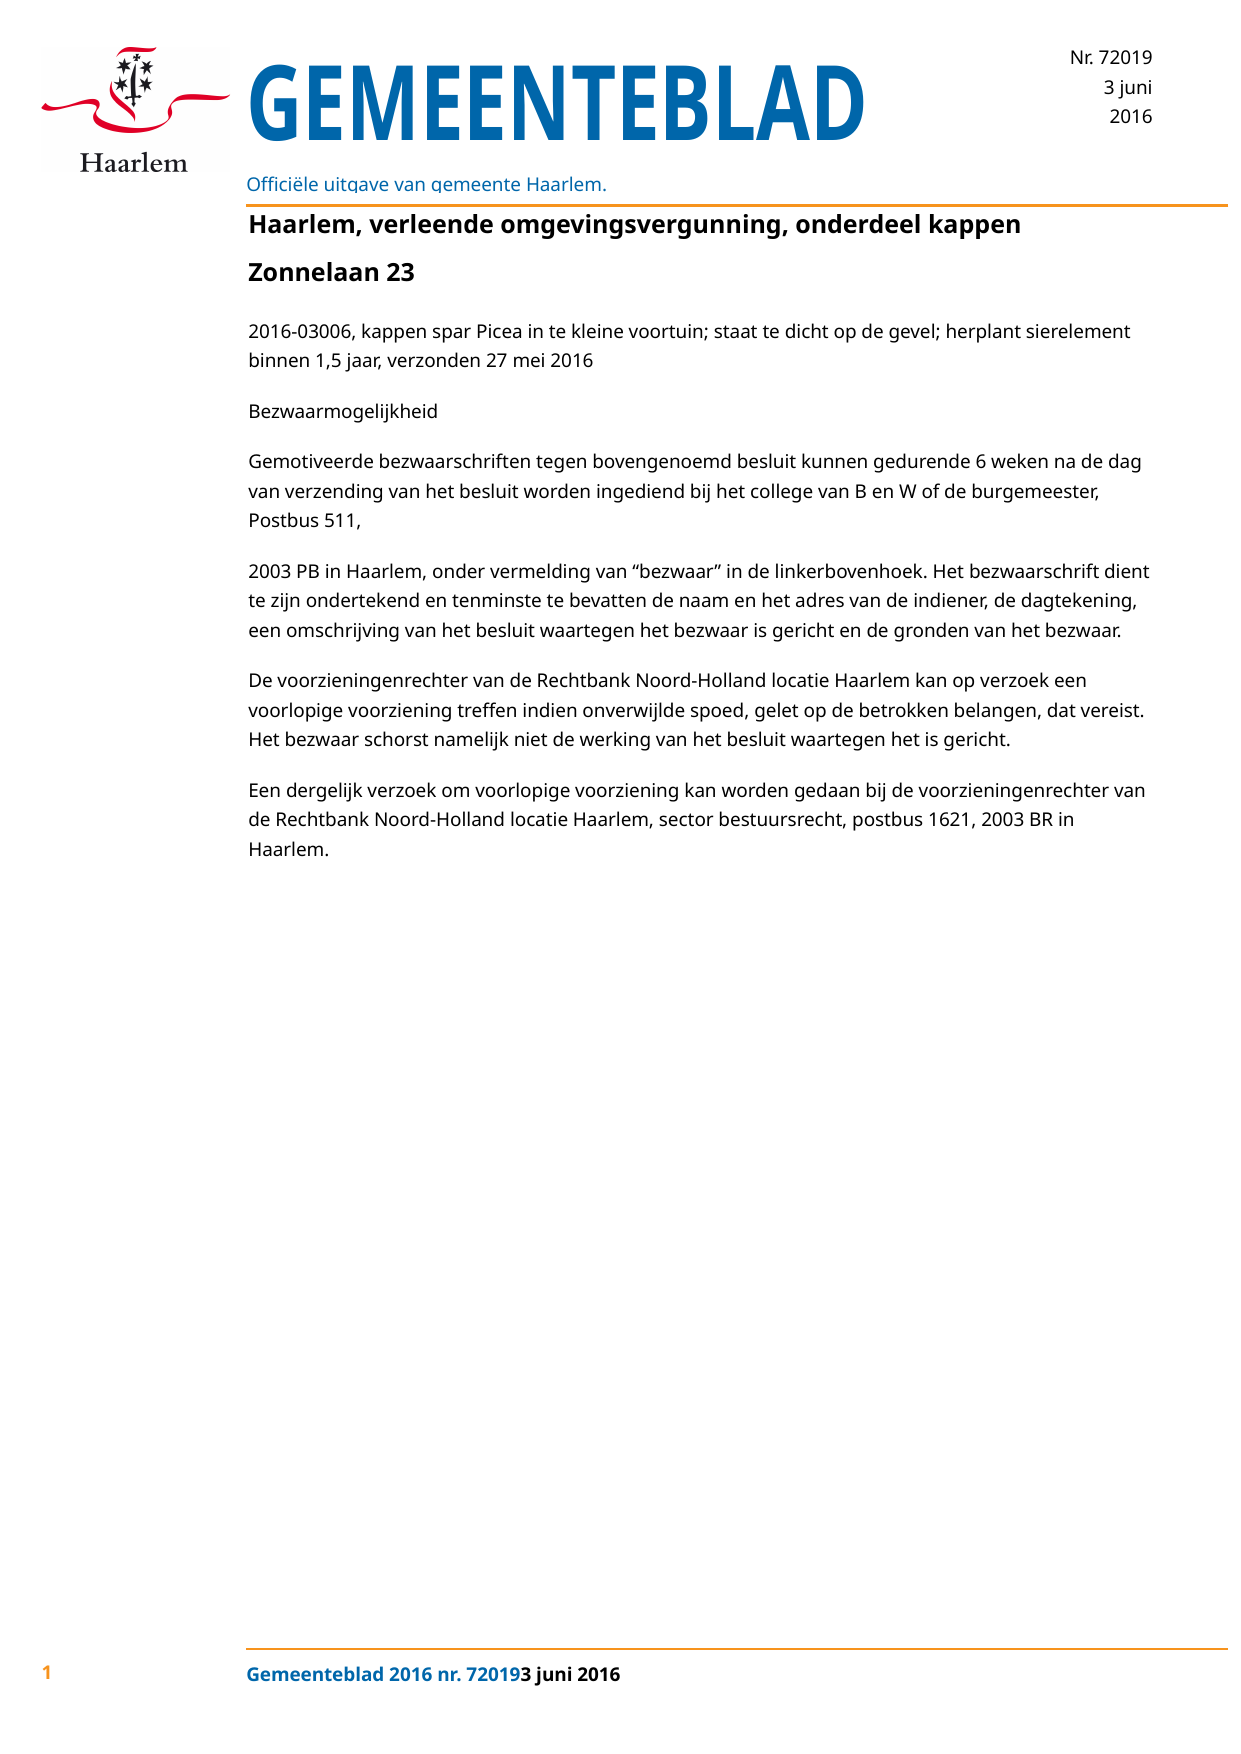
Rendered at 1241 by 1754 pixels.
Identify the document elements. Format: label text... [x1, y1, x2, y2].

text 2016-03006, kappen spar Picea in te kleine voortuin; staat te dicht op de gevel; herplant sierelement binnen 1,5 jaar, verzonden 27 mei 2016 [248, 318, 1152, 373]
text Gemotiveerde bezwaarschriften tegen bovengenoemd besluit kunnen gedurende 6 weken na de dag van verzending van het besluit worden ingediend bij het college van B en W of de burgemeester, Postbus 511, [248, 448, 1152, 533]
text Bezwaarmogelijkheid [248, 398, 1152, 424]
picture [41, 47, 231, 172]
text 2003 PB in Haarlem, onder vermelding van “bezwaar” in de linkerbovenhoek. Het bezwaarschrift dient te zijn ondertekend en tenminste te bevatten de naam en het adres van de indiener, de dagtekening, een omschrijving van het besluit waartegen het bezwaar is gericht en de gronden van het bezwaar. [248, 558, 1152, 643]
text De voorzieningenrechter van de Rechtbank Noord-Holland locatie Haarlem kan op verzoek een voorlopige voorziening treffen indien onverwijlde spoed, gelet op de betrokken belangen, dat vereist. Het bezwaar schorst namelijk niet de werking van het besluit waartegen het is gericht. [248, 667, 1152, 752]
text Haarlem, verleende omgevingsvergunning, onderdeel kappen Zonnelaan 23 [248, 207, 1152, 288]
text Een dergelijk verzoek om voorlopige voorziening kan worden gedaan bij de voorzieningenrechter van de Rechtbank Noord-Holland locatie Haarlem, sector bestuursrecht, postbus 1621, 2003 BR in Haarlem. [248, 777, 1152, 862]
